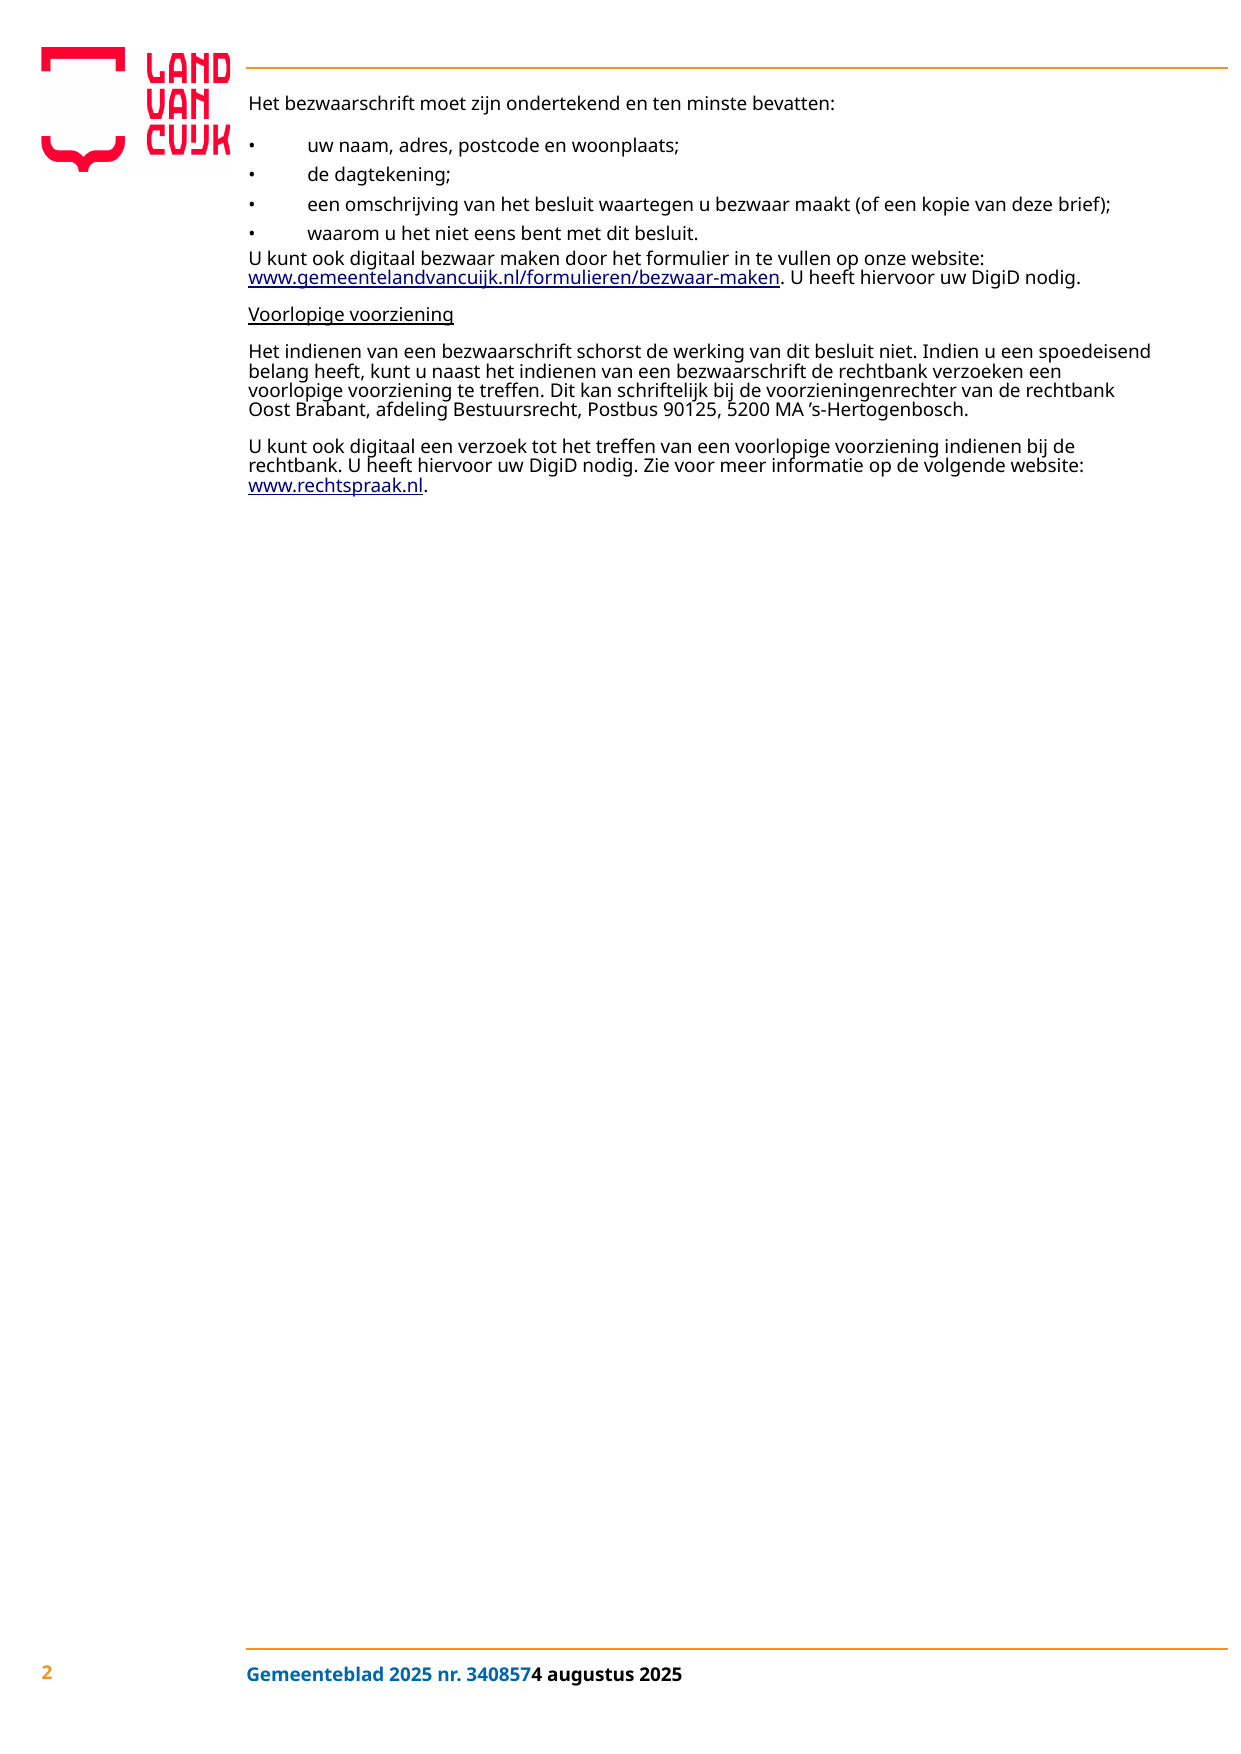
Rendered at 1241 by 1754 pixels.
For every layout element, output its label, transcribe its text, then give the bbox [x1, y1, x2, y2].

text Het indienen van een bezwaarschrift schorst de werking van dit besluit niet. Indien u een spoedeisend belang heeft, kunt u naast het indienen van een bezwaarschrift de rechtbank verzoeken een voorlopige voorziening te treffen. Dit kan schriftelijk bij de voorzieningenrechter van de rechtbank Oost Brabant, afdeling Bestuursrecht, Postbus 90125, 5200 MA ’s-Hertogenbosch. [248, 343, 1152, 420]
text U kunt ook digitaal een verzoek tot het treffen van een voorlopige voorziening indienen bij de rechtbank. U heeft hiervoor uw DigiD nodig. Zie voor meer informatie op de volgende website: www.rechtspraak.nl. [248, 438, 1152, 496]
list een omschrijving van het besluit waartegen u bezwaar maakt (of een kopie van deze brief); [248, 191, 1152, 217]
list waarom u het niet eens bent met dit besluit. [248, 221, 1152, 246]
list uw naam, adres, postcode en woonplaats; [248, 132, 1152, 157]
picture [41, 47, 231, 172]
text Het bezwaarschrift moet zijn ondertekend en ten minste bevatten: [248, 95, 1152, 114]
list de dagtekening; [248, 161, 1152, 187]
text Voorlopige voorziening [248, 306, 1152, 326]
text U kunt ook digitaal bezwaar maken door het formulier in te vullen op onze website: www.gemeentelandvancuijk.nl/formulieren/bezwaar-maken. U heeft hiervoor uw DigiD nodig. [248, 250, 1152, 289]
